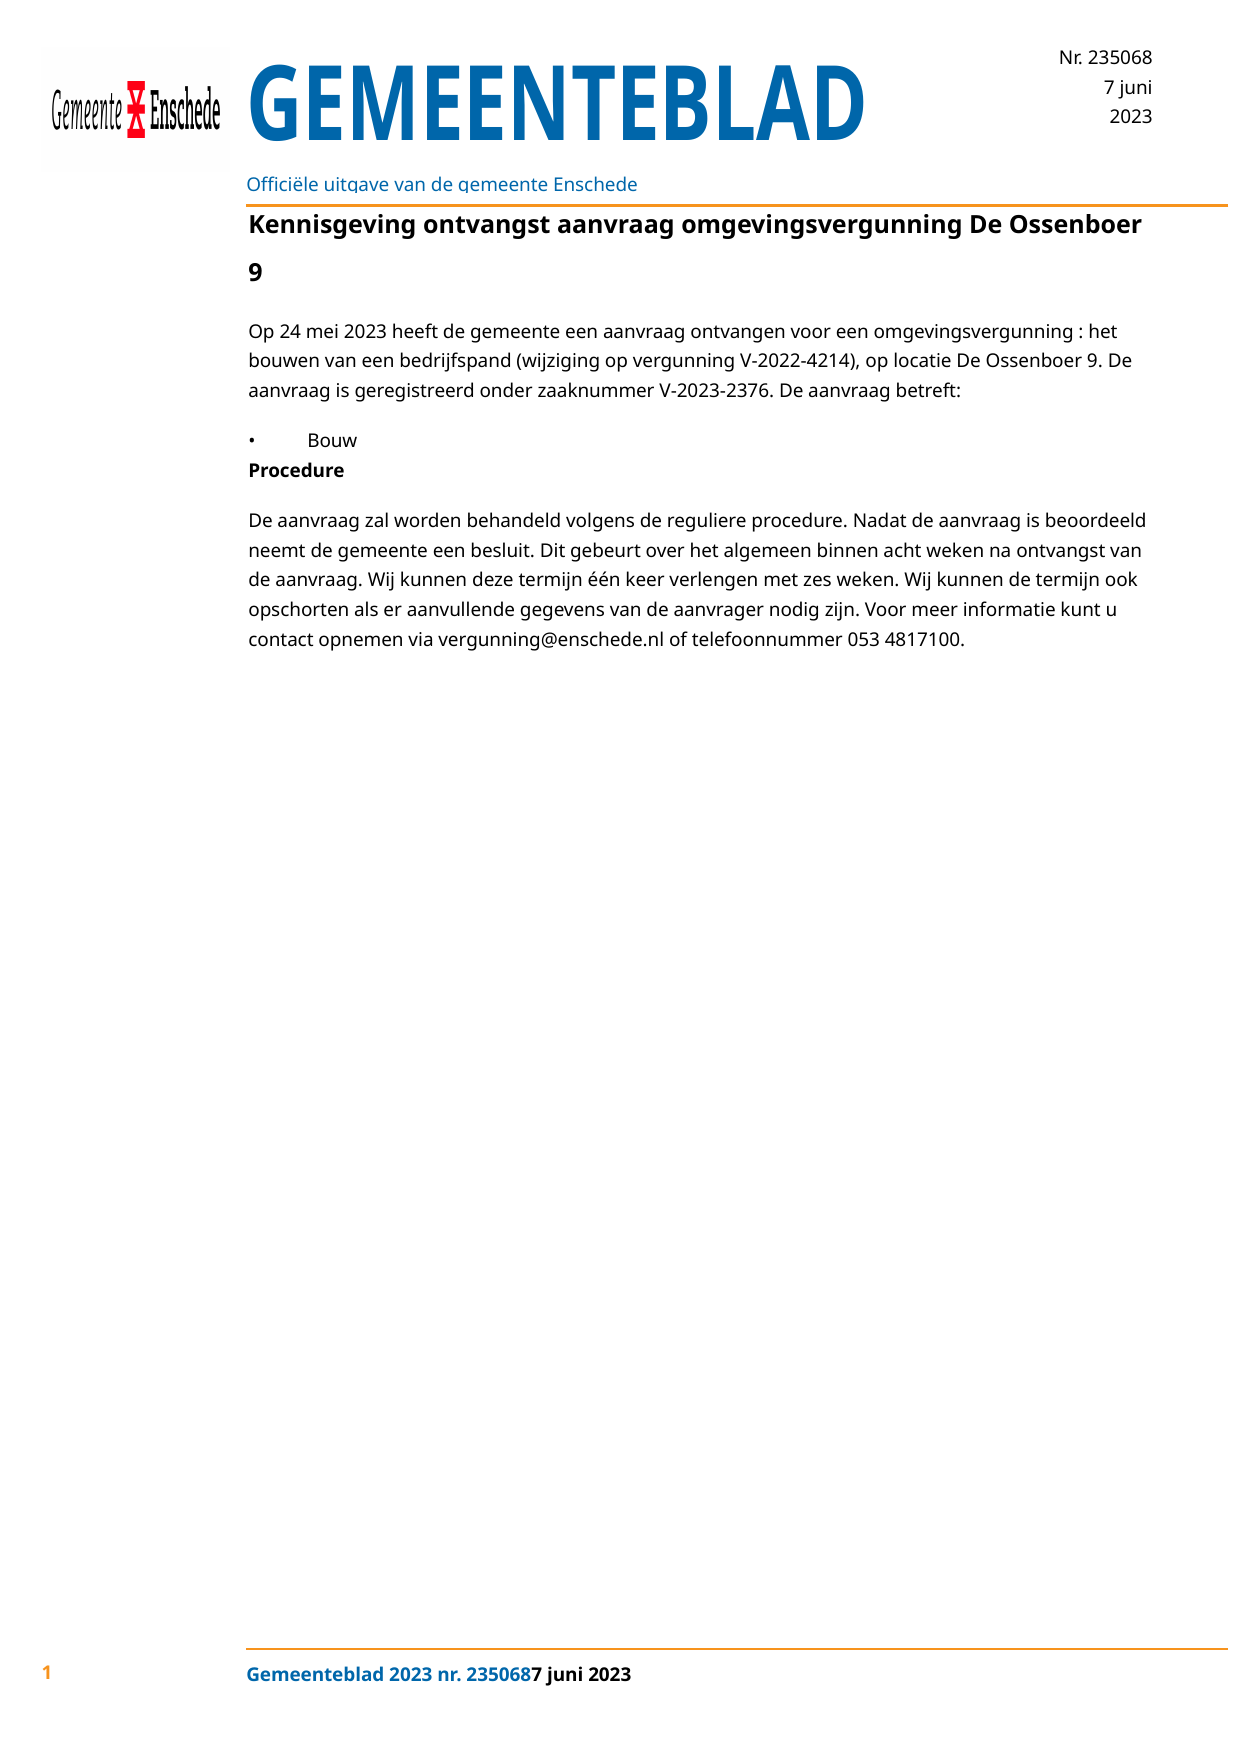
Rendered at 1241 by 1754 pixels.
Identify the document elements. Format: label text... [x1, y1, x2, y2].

picture [41, 47, 231, 172]
text De aanvraag zal worden behandeld volgens de reguliere procedure. Nadat de aanvraag is beoordeeld neemt de gemeente een besluit. Dit gebeurt over het algemeen binnen acht weken na ontvangst van de aanvraag. Wij kunnen deze termijn één keer verlengen met zes weken. Wij kunnen de termijn ook opschorten als er aanvullende gegevens van de aanvrager nodig zijn. Voor meer informatie kunt u contact opnemen via vergunning@enschede.nl of telefoonnummer 053 4817100. [248, 507, 1152, 652]
text Kennisgeving ontvangst aanvraag omgevingsvergunning De Ossenboer 9 [248, 207, 1152, 288]
text Procedure [248, 457, 1152, 483]
list Bouw [248, 427, 1152, 453]
text Op 24 mei 2023 heeft de gemeente een aanvraag ontvangen voor een omgevingsvergunning : het bouwen van een bedrijfspand (wijziging op vergunning V-2022-4214), op locatie De Ossenboer 9. De aanvraag is geregistreerd onder zaaknummer V-2023-2376. De aanvraag betreft: [248, 318, 1152, 403]
